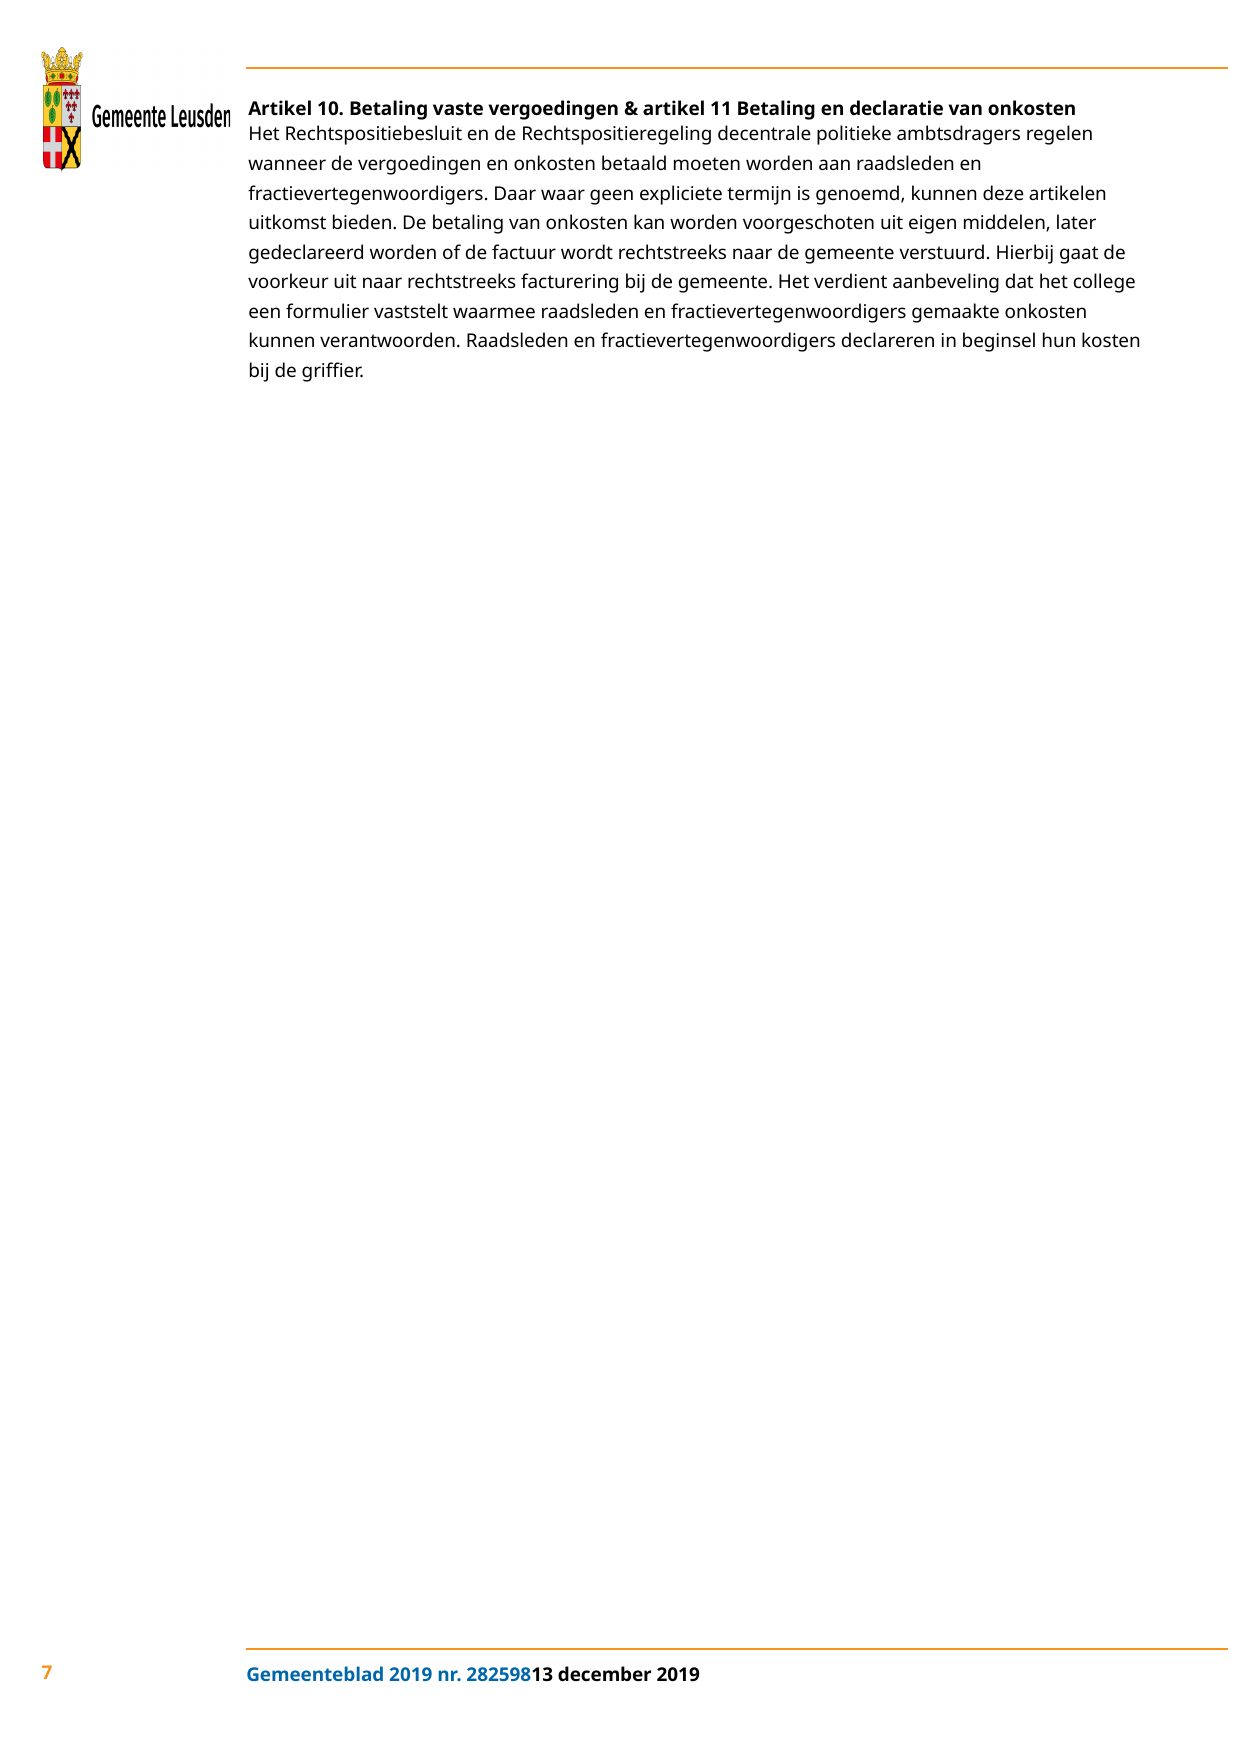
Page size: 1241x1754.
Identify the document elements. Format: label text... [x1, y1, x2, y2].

text Het Rechtspositiebesluit en de Rechtspositieregeling decentrale politieke ambtsdragers regelen wanneer de vergoedingen en onkosten betaald moeten worden aan raadsleden en fractievertegenwoordigers. Daar waar geen expliciete termijn is genoemd, kunnen deze artikelen uitkomst bieden. De betaling van onkosten kan worden voorgeschoten uit eigen middelen, later gedeclareerd worden of de factuur wordt rechtstreeks naar de gemeente verstuurd. Hierbij gaat de voorkeur uit naar rechtstreeks facturering bij de gemeente. Het verdient aanbeveling dat het college een formulier vaststelt waarmee raadsleden en fractievertegenwoordigers gemaakte onkosten kunnen verantwoorden. Raadsleden en fractievertegenwoordigers declareren in beginsel hun kosten bij de griffier. [248, 121, 1152, 383]
text Artikel 10. Betaling vaste vergoedingen & artikel 11 Betaling en declaratie van onkosten [248, 95, 1152, 121]
picture [41, 47, 231, 172]
